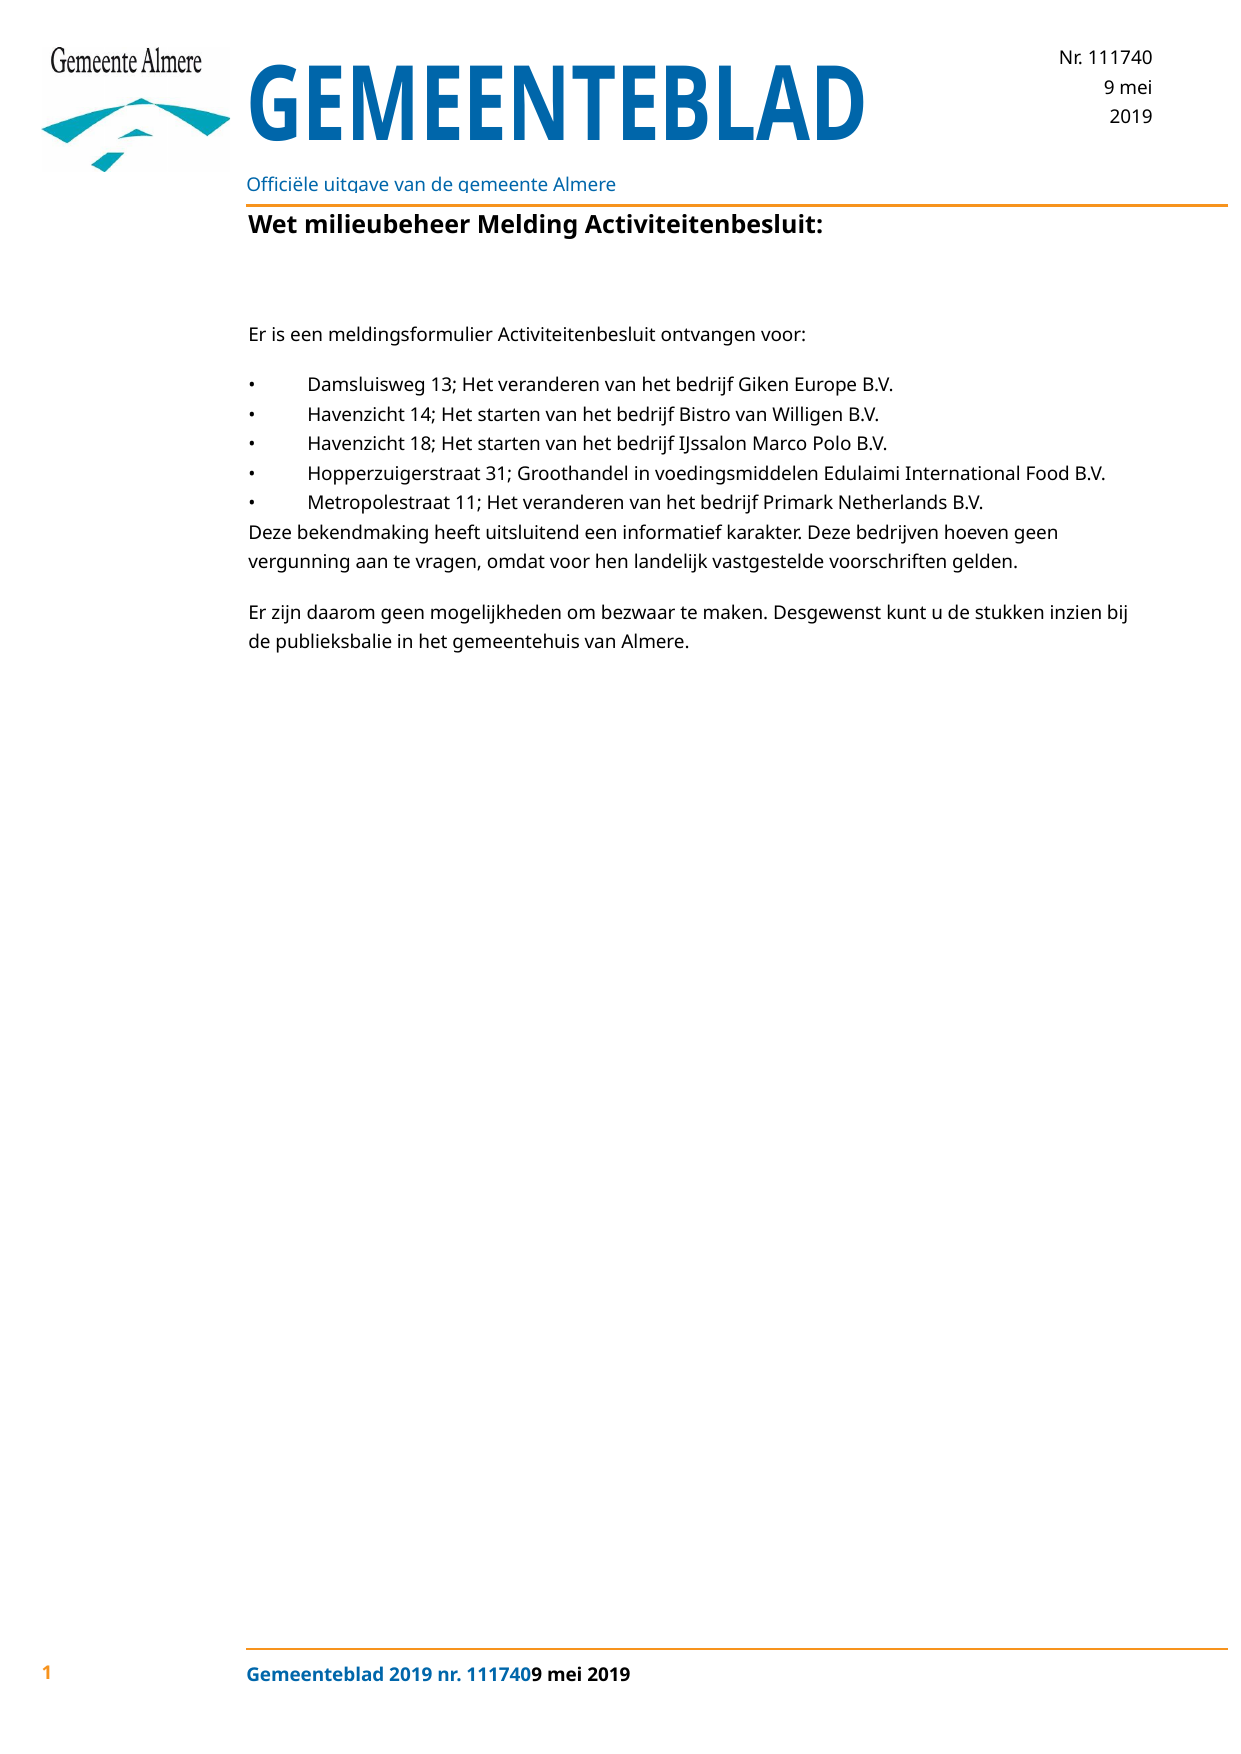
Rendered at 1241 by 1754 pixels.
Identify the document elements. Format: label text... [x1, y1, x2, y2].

text Deze bekendmaking heeft uitsluitend een informatief karakter. Deze bedrijven hoeven geen vergunning aan te vragen, omdat voor hen landelijk vastgestelde voorschriften gelden. [248, 519, 1152, 574]
text Er zijn daarom geen mogelijkheden om bezwaar te maken. Desgewenst kunt u de stukken inzien bij de publieksbalie in het gemeentehuis van Almere. [248, 599, 1152, 654]
list Damsluisweg 13; Het veranderen van het bedrijf Giken Europe B.V. [248, 371, 1152, 397]
picture [41, 47, 231, 172]
text Wet milieubeheer Melding Activiteitenbesluit: [248, 207, 1152, 241]
list Hopperzuigerstraat 31; Groothandel in voedingsmiddelen Edulaimi International Food B.V. [248, 460, 1152, 486]
list Metropolestraat 11; Het veranderen van het bedrijf Primark Netherlands B.V. [248, 489, 1152, 515]
list Havenzicht 18; Het starten van het bedrijf IJssalon Marco Polo B.V. [248, 430, 1152, 456]
text Er is een meldingsformulier Activiteitenbesluit ontvangen voor: [248, 321, 1152, 346]
list Havenzicht 14; Het starten van het bedrijf Bistro van Willigen B.V. [248, 401, 1152, 426]
